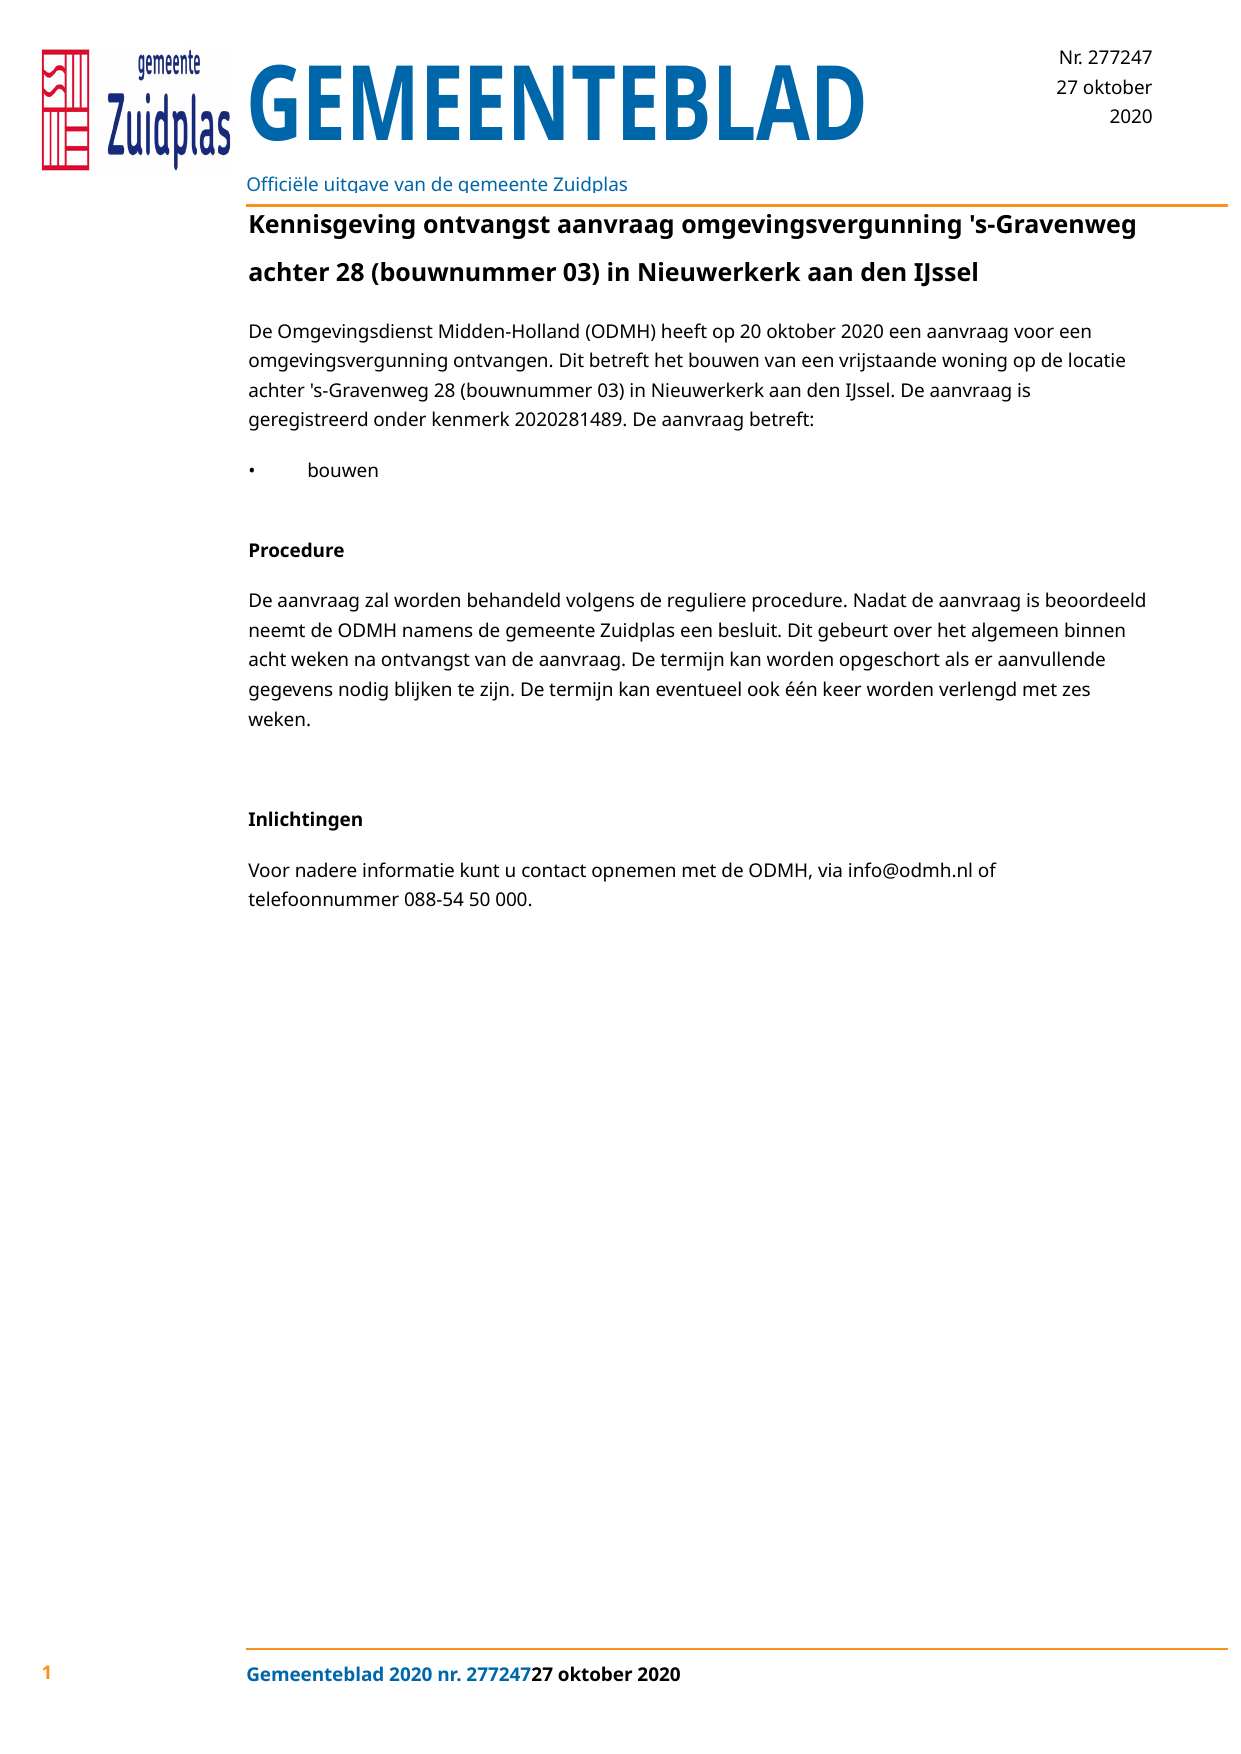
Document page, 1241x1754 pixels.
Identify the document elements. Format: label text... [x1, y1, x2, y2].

list bouwen [248, 457, 1152, 483]
text Voor nadere informatie kunt u contact opnemen met de ODMH, via info@odmh.nl of telefoonnummer 088-54 50 000. [248, 857, 1152, 912]
picture [41, 47, 231, 172]
text Kennisgeving ontvangst aanvraag omgevingsvergunning 's-Gravenweg achter 28 (bouwnummer 03) in Nieuwerkerk aan den IJssel [248, 207, 1152, 288]
text Inlichtingen [248, 807, 1152, 832]
text De aanvraag zal worden behandeld volgens de reguliere procedure. Nadat de aanvraag is beoordeeld neemt de ODMH namens de gemeente Zuidplas een besluit. Dit gebeurt over het algemeen binnen acht weken na ontvangst van de aanvraag. De termijn kan worden opgeschort als er aanvullende gegevens nodig blijken te zijn. De termijn kan eventueel ook één keer worden verlengd met zes weken. [248, 587, 1152, 732]
text Procedure [248, 537, 1152, 563]
text De Omgevingsdienst Midden-Holland (ODMH) heeft op 20 oktober 2020 een aanvraag voor een omgevingsvergunning ontvangen. Dit betreft het bouwen van een vrijstaande woning op de locatie achter 's-Gravenweg 28 (bouwnummer 03) in Nieuwerkerk aan den IJssel. De aanvraag is geregistreerd onder kenmerk 2020281489. De aanvraag betreft: [248, 318, 1152, 432]
